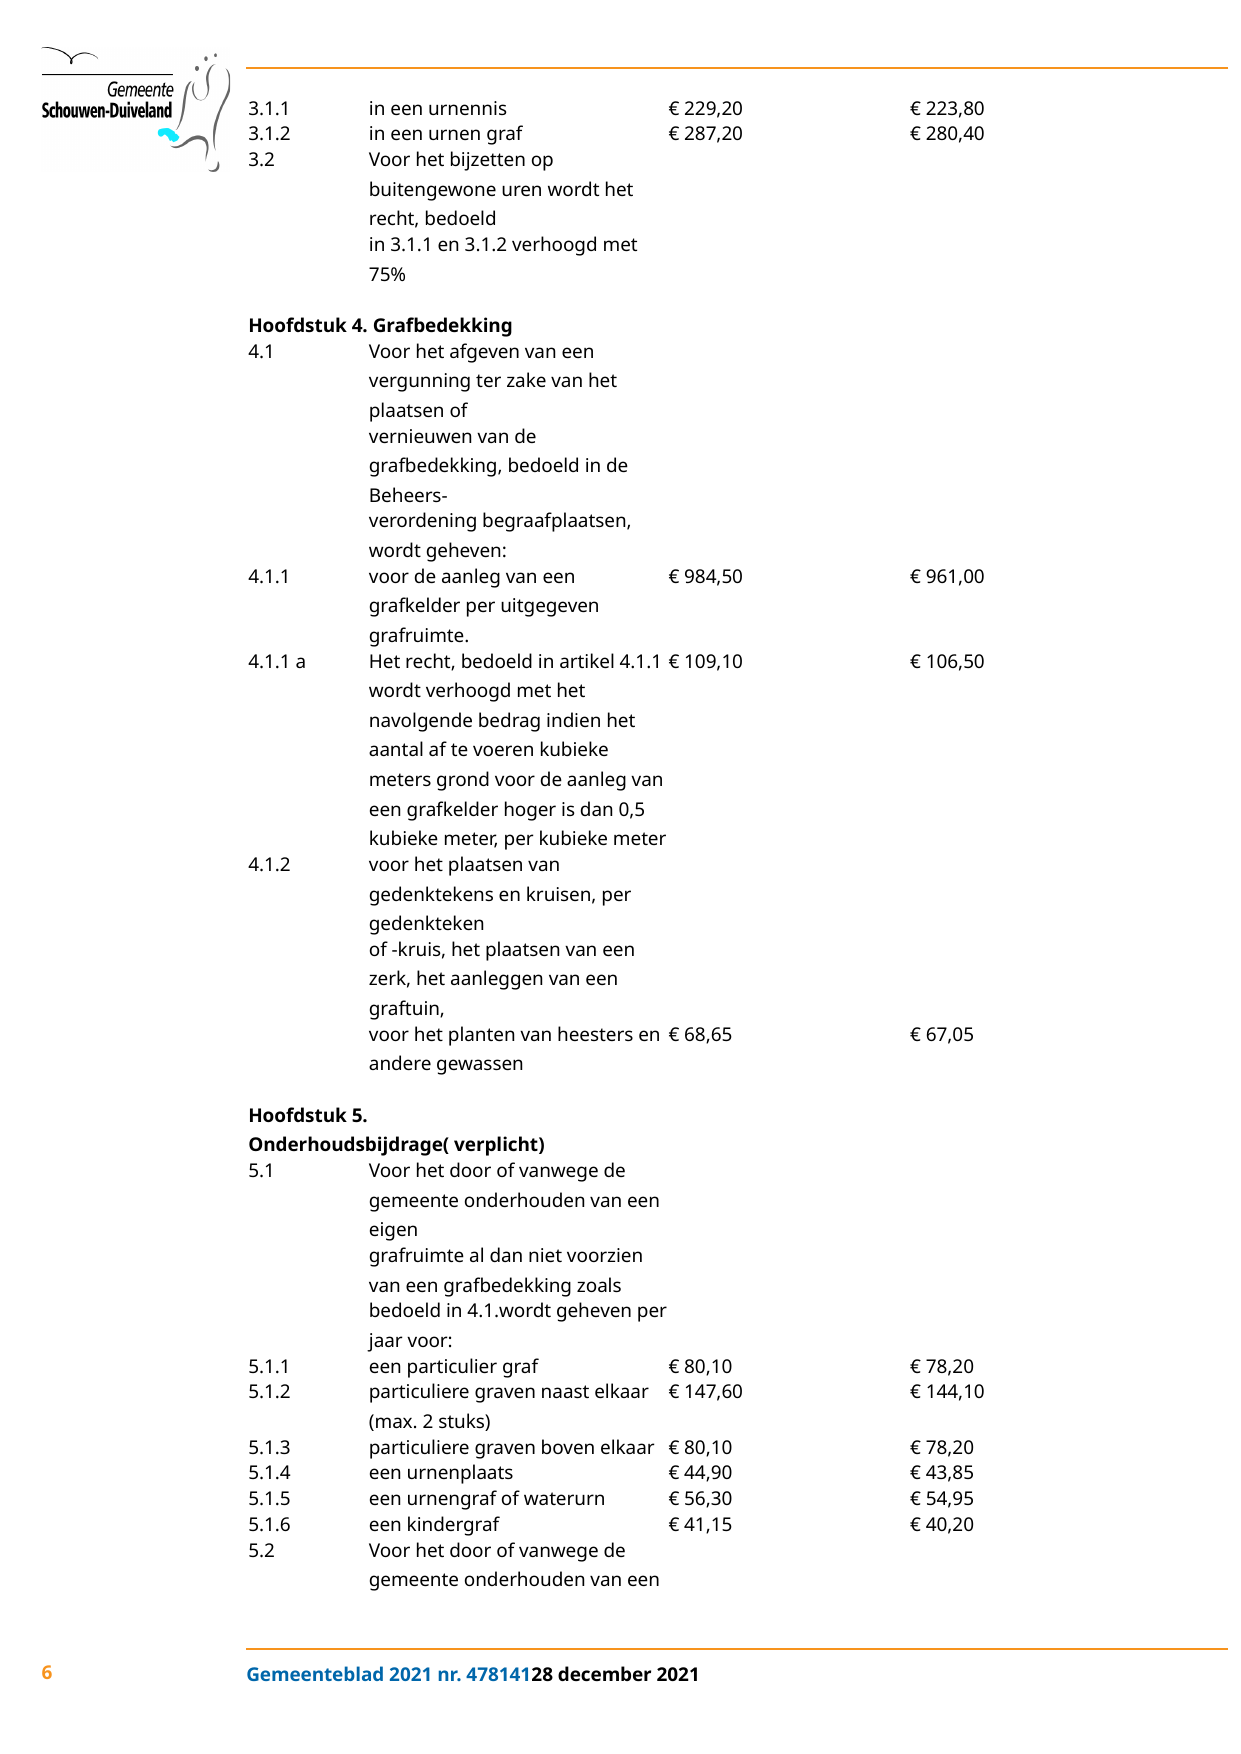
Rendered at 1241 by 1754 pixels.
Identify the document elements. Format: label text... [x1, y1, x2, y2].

table_cell [248, 286, 369, 312]
table_cell particuliere graven boven elkaar [369, 1434, 668, 1459]
table_cell € 67,05 [910, 1021, 1031, 1076]
table_cell in een urnennis [369, 95, 668, 121]
table_cell in een urnen graf [369, 121, 668, 146]
table_cell [668, 1157, 910, 1242]
table_cell € 229,20 [668, 95, 910, 121]
table_cell in 3.1.1 en 3.1.2 verhoogd met 75% [369, 231, 668, 286]
table_cell Voor het door of vanwege de gemeente onderhouden van een [369, 1537, 668, 1592]
table_cell of -kruis, het plaatsen van een zerk, het aanleggen van een graftuin, [369, 936, 668, 1021]
table_cell [668, 146, 910, 231]
table_cell [668, 338, 910, 423]
table_cell een kindergraf [369, 1511, 668, 1537]
table_cell 5.2 [248, 1537, 369, 1592]
table_cell grafruimte al dan niet voorzien van een grafbedekking zoals [369, 1242, 668, 1297]
table_cell [910, 423, 1031, 508]
table_cell Voor het bijzetten op buitengewone uren wordt het recht, bedoeld [369, 146, 668, 231]
table_cell [668, 1076, 910, 1102]
table_cell € 961,00 [910, 563, 1031, 648]
picture [41, 47, 231, 172]
table_cell [668, 231, 910, 286]
table_cell 3.2 [248, 146, 369, 231]
table_cell [248, 231, 369, 286]
table_cell [248, 423, 369, 508]
table_cell verordening begraafplaatsen, wordt geheven: [369, 508, 668, 563]
table_cell € 109,10 [668, 648, 910, 851]
table_cell € 43,85 [910, 1460, 1031, 1485]
table_cell [668, 423, 910, 508]
table_cell [910, 1537, 1031, 1592]
table_cell 3.1.1 [248, 95, 369, 121]
table_cell € 80,10 [668, 1353, 910, 1378]
table_cell 4.1.2 [248, 851, 369, 936]
table_cell [910, 338, 1031, 423]
table_cell 4.1 [248, 338, 369, 423]
table_cell 4.1.1 [248, 563, 369, 648]
table_cell [668, 1298, 910, 1353]
table_cell [369, 1076, 668, 1102]
table_cell € 78,20 [910, 1434, 1031, 1459]
table_cell een urnenplaats [369, 1460, 668, 1485]
table_cell 5.1.4 [248, 1460, 369, 1485]
table_cell € 280,40 [910, 121, 1031, 146]
table_cell [668, 1242, 910, 1297]
table_cell Het recht, bedoeld in artikel 4.1.1 wordt verhoogd met het navolgende bedrag indien het aantal af te voeren kubieke meters grond voor de aanleg van een grafkelder hoger is dan 0,5 kubieke meter, per kubieke meter [369, 648, 668, 851]
table_cell [248, 1298, 369, 1353]
table_cell een particulier graf [369, 1353, 668, 1378]
table_cell particuliere graven naast elkaar (max. 2 stuks) [369, 1379, 668, 1434]
table_cell € 40,20 [910, 1511, 1031, 1537]
table_cell € 68,65 [668, 1021, 910, 1076]
table_cell [668, 1537, 910, 1592]
table_cell [910, 231, 1031, 286]
table_cell € 56,30 [668, 1485, 910, 1511]
table_cell € 78,20 [910, 1353, 1031, 1378]
table_cell voor de aanleg van een grafkelder per uitgegeven grafruimte. [369, 563, 668, 648]
table_cell [668, 851, 910, 936]
table_cell € 287,20 [668, 121, 910, 146]
table_cell Hoofdstuk 4. Grafbedekking [248, 312, 668, 338]
table_cell [248, 1242, 369, 1297]
table_cell [910, 1298, 1031, 1353]
table_cell [668, 1102, 910, 1157]
table_cell 5.1.5 [248, 1485, 369, 1511]
table_cell € 41,15 [668, 1511, 910, 1537]
table_cell bedoeld in 4.1.wordt geheven per jaar voor: [369, 1298, 668, 1353]
table_cell [248, 1076, 369, 1102]
table_cell [910, 936, 1031, 1021]
table_cell € 44,90 [668, 1460, 910, 1485]
table_cell [910, 312, 1031, 338]
table_cell [248, 936, 369, 1021]
table_cell 3.1.2 [248, 121, 369, 146]
table_cell [910, 1102, 1031, 1157]
table_cell [910, 286, 1031, 312]
table_cell 5.1.1 [248, 1353, 369, 1378]
table_cell Voor het afgeven van een vergunning ter zake van het plaatsen of [369, 338, 668, 423]
table_cell € 223,80 [910, 95, 1031, 121]
table_cell [910, 1157, 1031, 1242]
table_cell [668, 508, 910, 563]
table_cell 5.1.6 [248, 1511, 369, 1537]
table_cell [910, 1242, 1031, 1297]
table_cell voor het planten van heesters en andere gewassen [369, 1021, 668, 1076]
table_cell 5.1.2 [248, 1379, 369, 1434]
table_cell € 144,10 [910, 1379, 1031, 1434]
table_cell [248, 508, 369, 563]
table_cell € 54,95 [910, 1485, 1031, 1511]
table_cell Voor het door of vanwege de gemeente onderhouden van een eigen [369, 1157, 668, 1242]
table_cell een urnengraf of waterurn [369, 1485, 668, 1511]
table_cell € 80,10 [668, 1434, 910, 1459]
table_cell € 106,50 [910, 648, 1031, 851]
table_cell € 147,60 [668, 1379, 910, 1434]
table_cell € 984,50 [668, 563, 910, 648]
table_cell [668, 936, 910, 1021]
table_cell 5.1 [248, 1157, 369, 1242]
table_cell [369, 286, 668, 312]
table_cell voor het plaatsen van gedenktekens en kruisen, per gedenkteken [369, 851, 668, 936]
table_cell vernieuwen van de grafbedekking, bedoeld in de Beheers- [369, 423, 668, 508]
table_cell [668, 312, 910, 338]
table_cell [910, 508, 1031, 563]
table_cell [668, 286, 910, 312]
table_cell 5.1.3 [248, 1434, 369, 1459]
table_cell [910, 146, 1031, 231]
table_cell [910, 851, 1031, 936]
table_cell 4.1.1 a [248, 648, 369, 851]
table_cell [910, 1076, 1031, 1102]
table_cell [248, 1021, 369, 1076]
table_cell Hoofdstuk 5. Onderhoudsbijdrage( verplicht) [248, 1102, 668, 1157]
